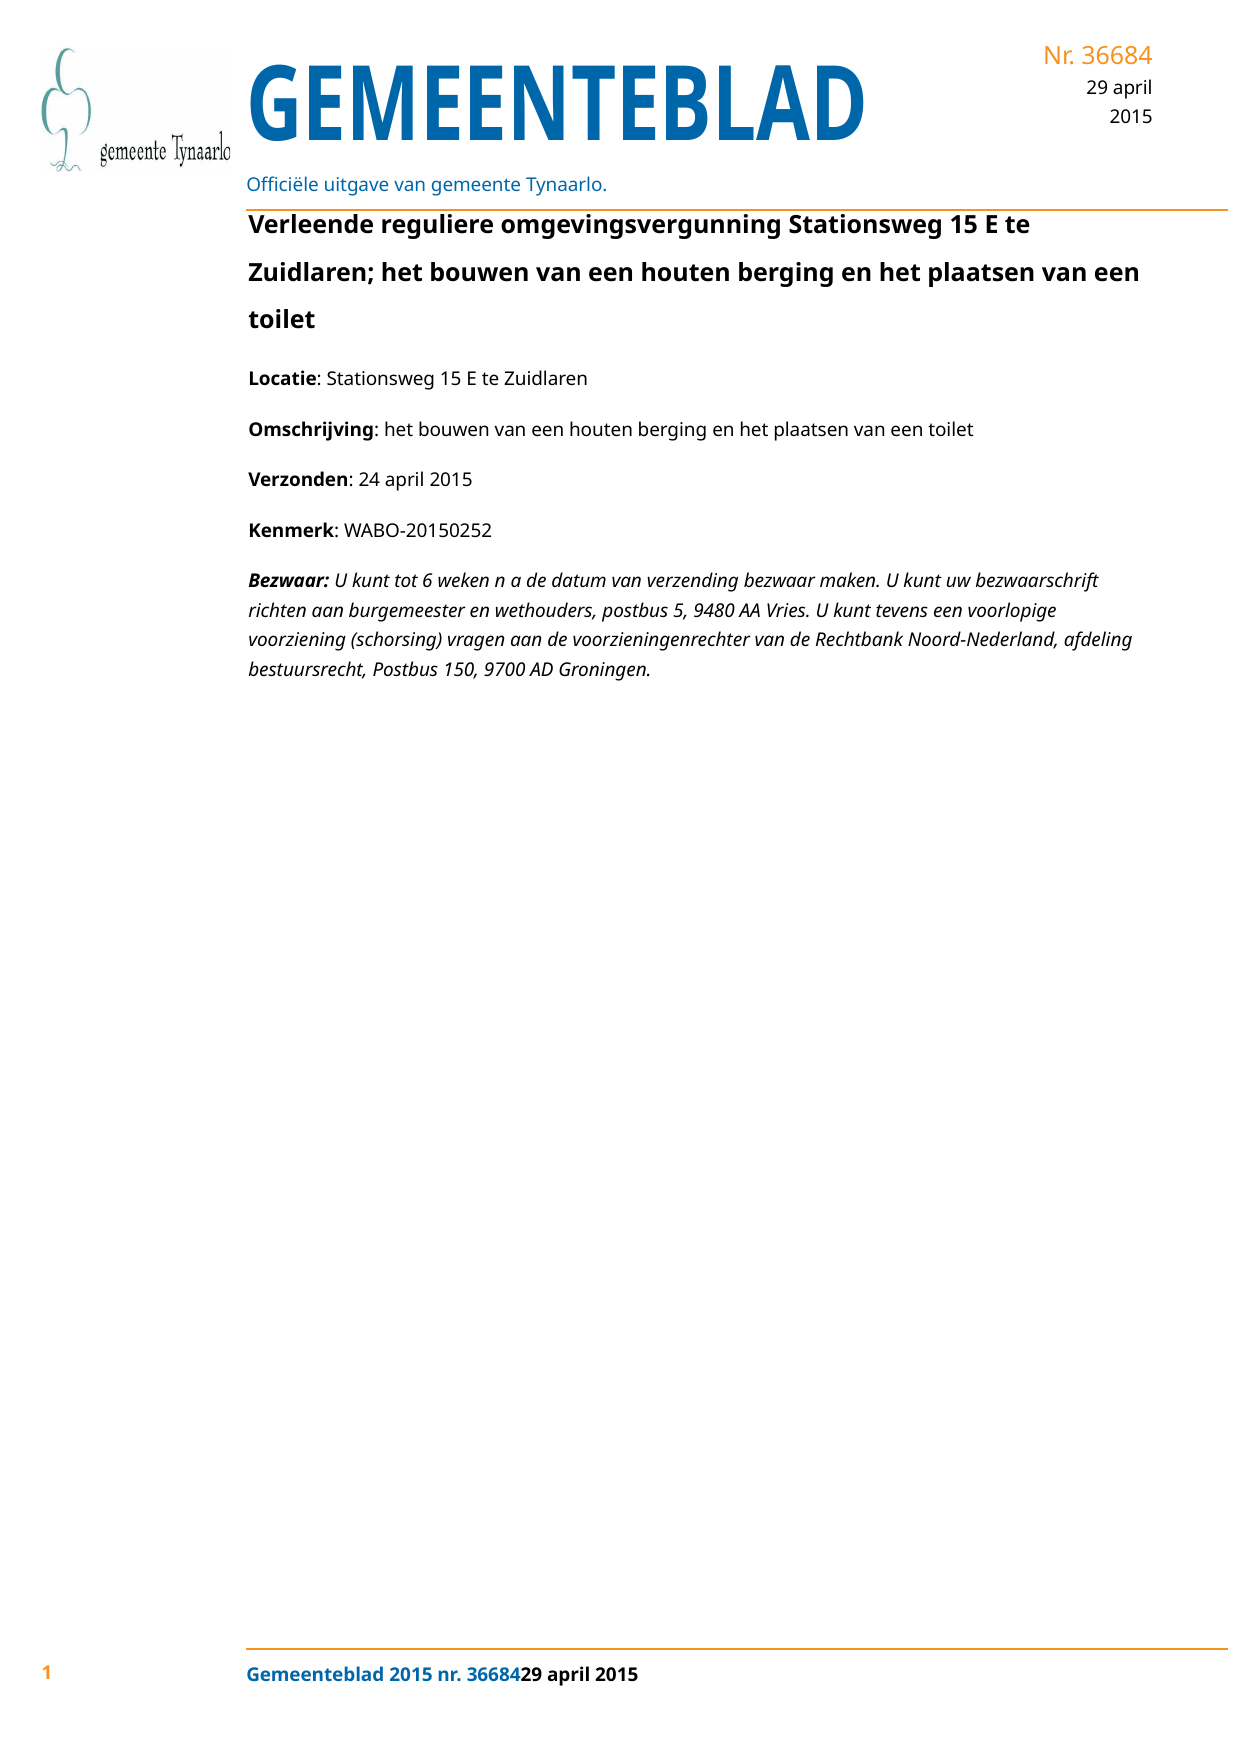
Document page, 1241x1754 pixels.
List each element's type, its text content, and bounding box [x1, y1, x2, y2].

text Kenmerk: WABO-20150252 [248, 517, 1152, 542]
text Omschrijving: het bouwen van een houten berging en het plaatsen van een toilet [248, 416, 1152, 442]
text Verzonden: 24 april 2015 [248, 466, 1152, 492]
picture [41, 47, 231, 172]
text Verleende reguliere omgevingsvergunning Stationsweg 15 E te Zuidlaren; het bouwen van een houten berging en het plaatsen van een toilet [248, 211, 1152, 336]
text Locatie: Stationsweg 15 E te Zuidlaren [248, 366, 1152, 391]
text Bezwaar: U kunt tot 6 weken n a de datum van verzending bezwaar maken. U kunt uw bezwaarschrift richten aan burgemeester en wethouders, postbus 5, 9480 AA Vries. U kunt tevens een voorlopige voorziening (schorsing) vragen aan de voorzieningenrechter van de Rechtbank Noord-Nederland, afdeling bestuursrecht, Postbus 150, 9700 AD Groningen. [248, 567, 1152, 682]
